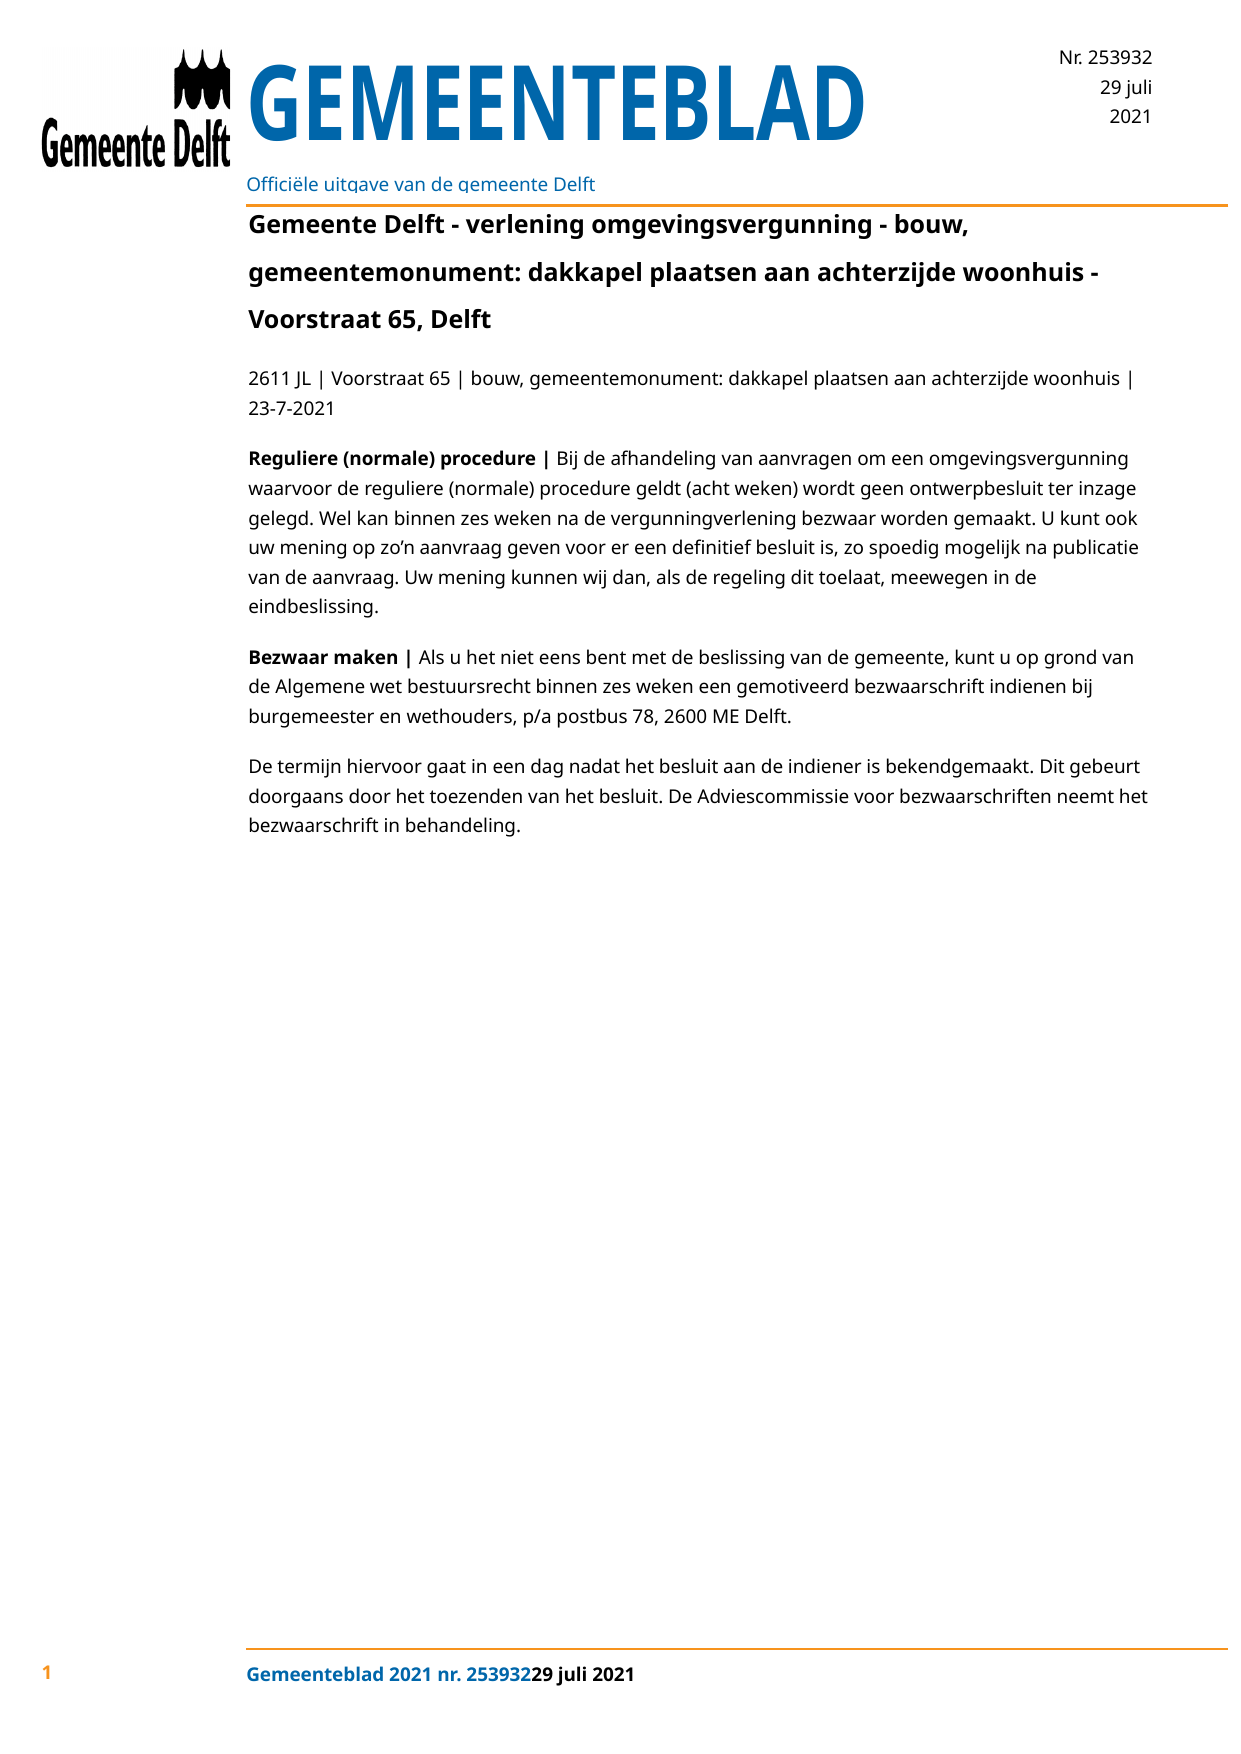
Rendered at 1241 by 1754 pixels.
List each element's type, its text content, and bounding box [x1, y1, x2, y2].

picture [41, 47, 231, 172]
text De termijn hiervoor gaat in een dag nadat het besluit aan de indiener is bekendgemaakt. Dit gebeurt doorgaans door het toezenden van het besluit. De Adviescommissie voor bezwaarschriften neemt het bezwaarschrift in behandeling. [248, 753, 1152, 838]
text Reguliere (normale) procedure | Bij de afhandeling van aanvragen om een omgevingsvergunning waarvoor de reguliere (normale) procedure geldt (acht weken) wordt geen ontwerpbesluit ter inzage gelegd. Wel kan binnen zes weken na de vergunningverlening bezwaar worden gemaakt. U kunt ook uw mening op zo’n aanvraag geven voor er een definitief besluit is, zo spoedig mogelijk na publicatie van de aanvraag. Uw mening kunnen wij dan, als de regeling dit toelaat, meewegen in de eindbeslissing. [248, 446, 1152, 619]
text Gemeente Delft - verlening omgevingsvergunning - bouw, gemeentemonument: dakkapel plaatsen aan achterzijde woonhuis - Voorstraat 65, Delft [248, 207, 1152, 336]
text 2611 JL | Voorstraat 65 | bouw, gemeentemonument: dakkapel plaatsen aan achterzijde woonhuis | 23-7-2021 [248, 366, 1152, 421]
text Bezwaar maken | Als u het niet eens bent met de beslissing van de gemeente, kunt u op grond van de Algemene wet bestuursrecht binnen zes weken een gemotiveerd bezwaarschrift indienen bij burgemeester en wethouders, p/a postbus 78, 2600 ME Delft. [248, 644, 1152, 729]
